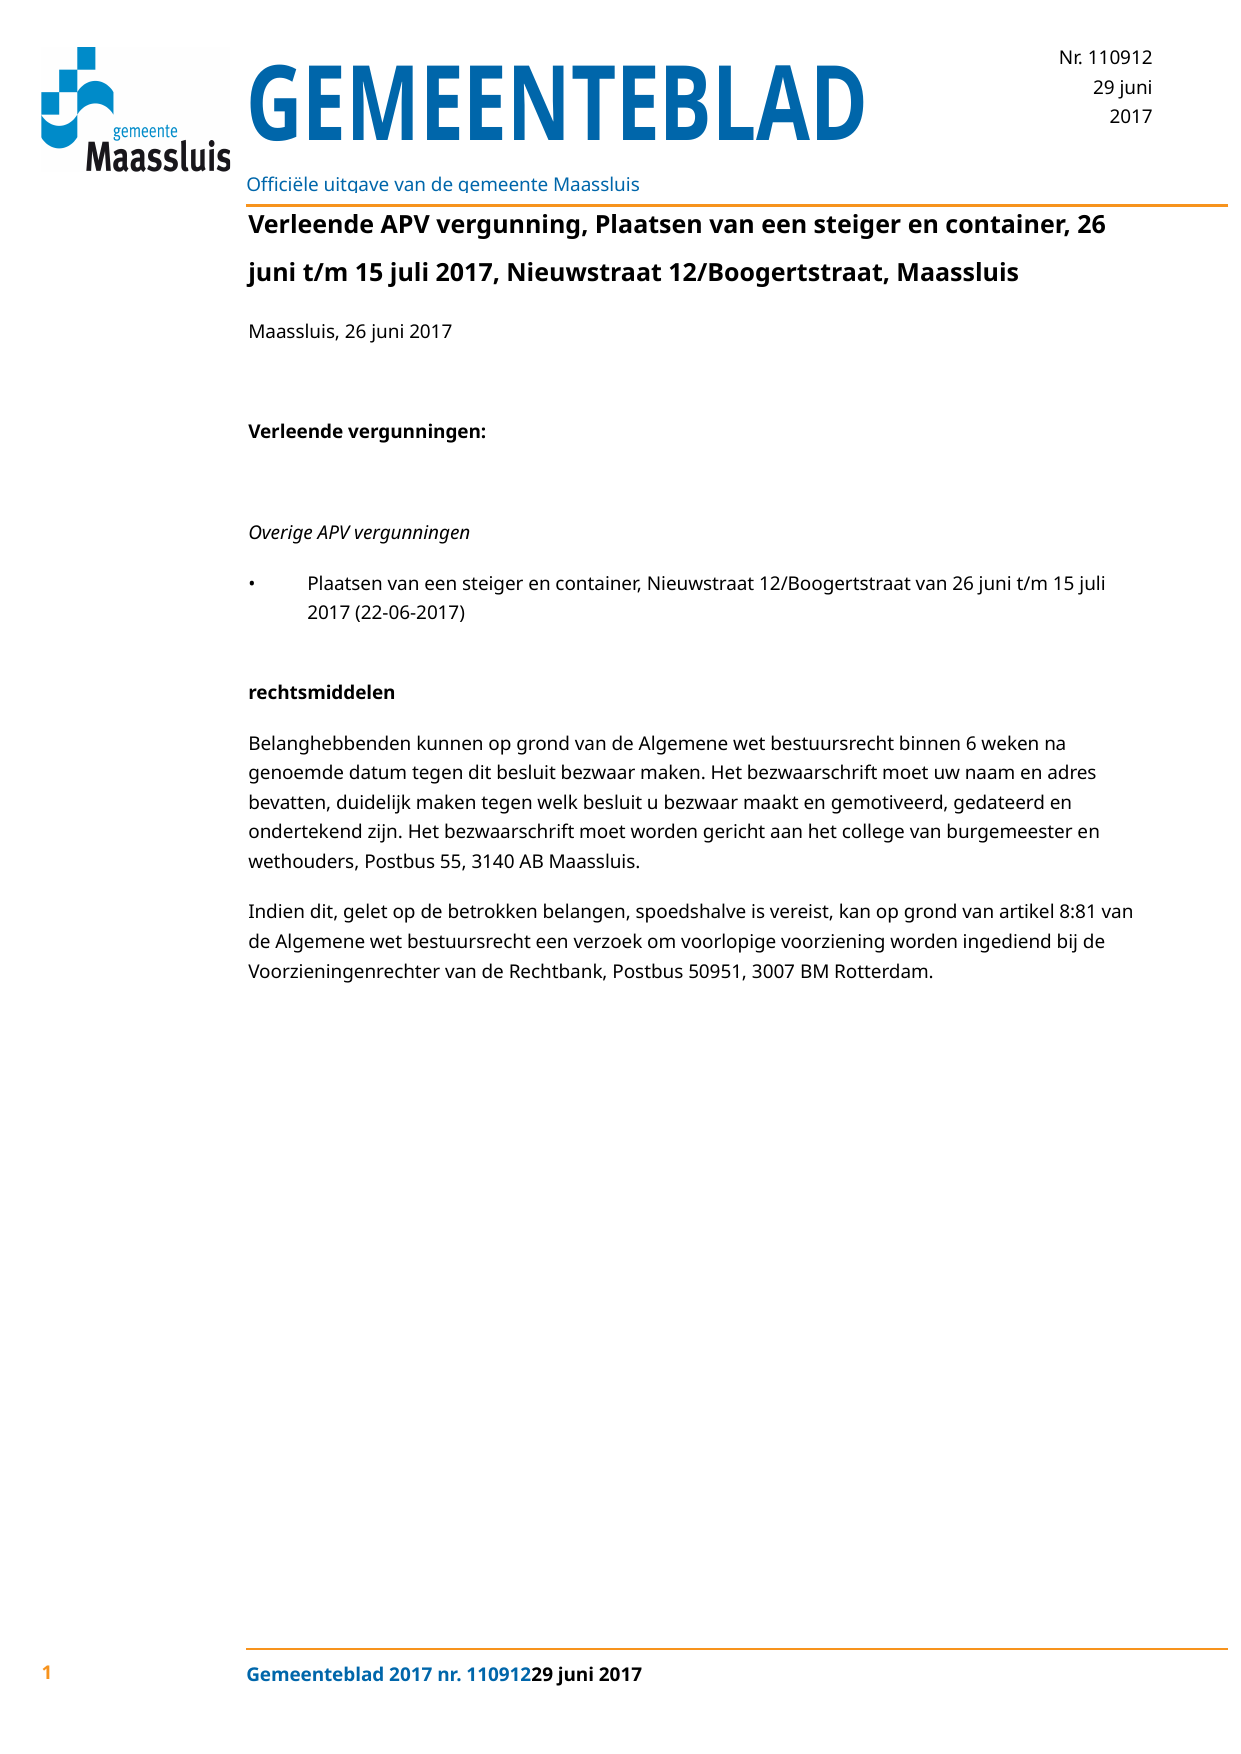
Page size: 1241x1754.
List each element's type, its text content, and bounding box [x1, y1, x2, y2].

text rechtsmiddelen [248, 679, 1152, 705]
text Belanghebbenden kunnen op grond van de Algemene wet bestuursrecht binnen 6 weken na genoemde datum tegen dit besluit bezwaar maken. Het bezwaarschrift moet uw naam en adres bevatten, duidelijk maken tegen welk besluit u bezwaar maakt en gemotiveerd, gedateerd en ondertekend zijn. Het bezwaarschrift moet worden gericht aan het college van burgemeester en wethouders, Postbus 55, 3140 AB Maassluis. [248, 730, 1152, 874]
picture [41, 47, 231, 172]
picture [41, 47, 77, 92]
text Verleende vergunningen: [248, 419, 1152, 444]
text Verleende APV vergunning, Plaatsen van een steiger en container, 26 juni t/m 15 juli 2017, Nieuwstraat 12/Boogertstraat, Maassluis [248, 207, 1152, 288]
text Indien dit, gelet op de betrokken belangen, spoedshalve is vereist, kan op grond van artikel 8:81 van de Algemene wet bestuursrecht een verzoek om voorlopige voorziening worden ingediend bij de Voorzieningenrechter van de Rechtbank, Postbus 50951, 3007 BM Rotterdam. [248, 899, 1152, 984]
text Maassluis, 26 juni 2017 [248, 318, 1152, 344]
list Plaatsen van een steiger en container, Nieuwstraat 12/Boogertstraat van 26 juni t/m 15 juli 2017 (22-06-2017) [248, 570, 1152, 625]
text Overige APV vergunningen [248, 519, 1152, 545]
